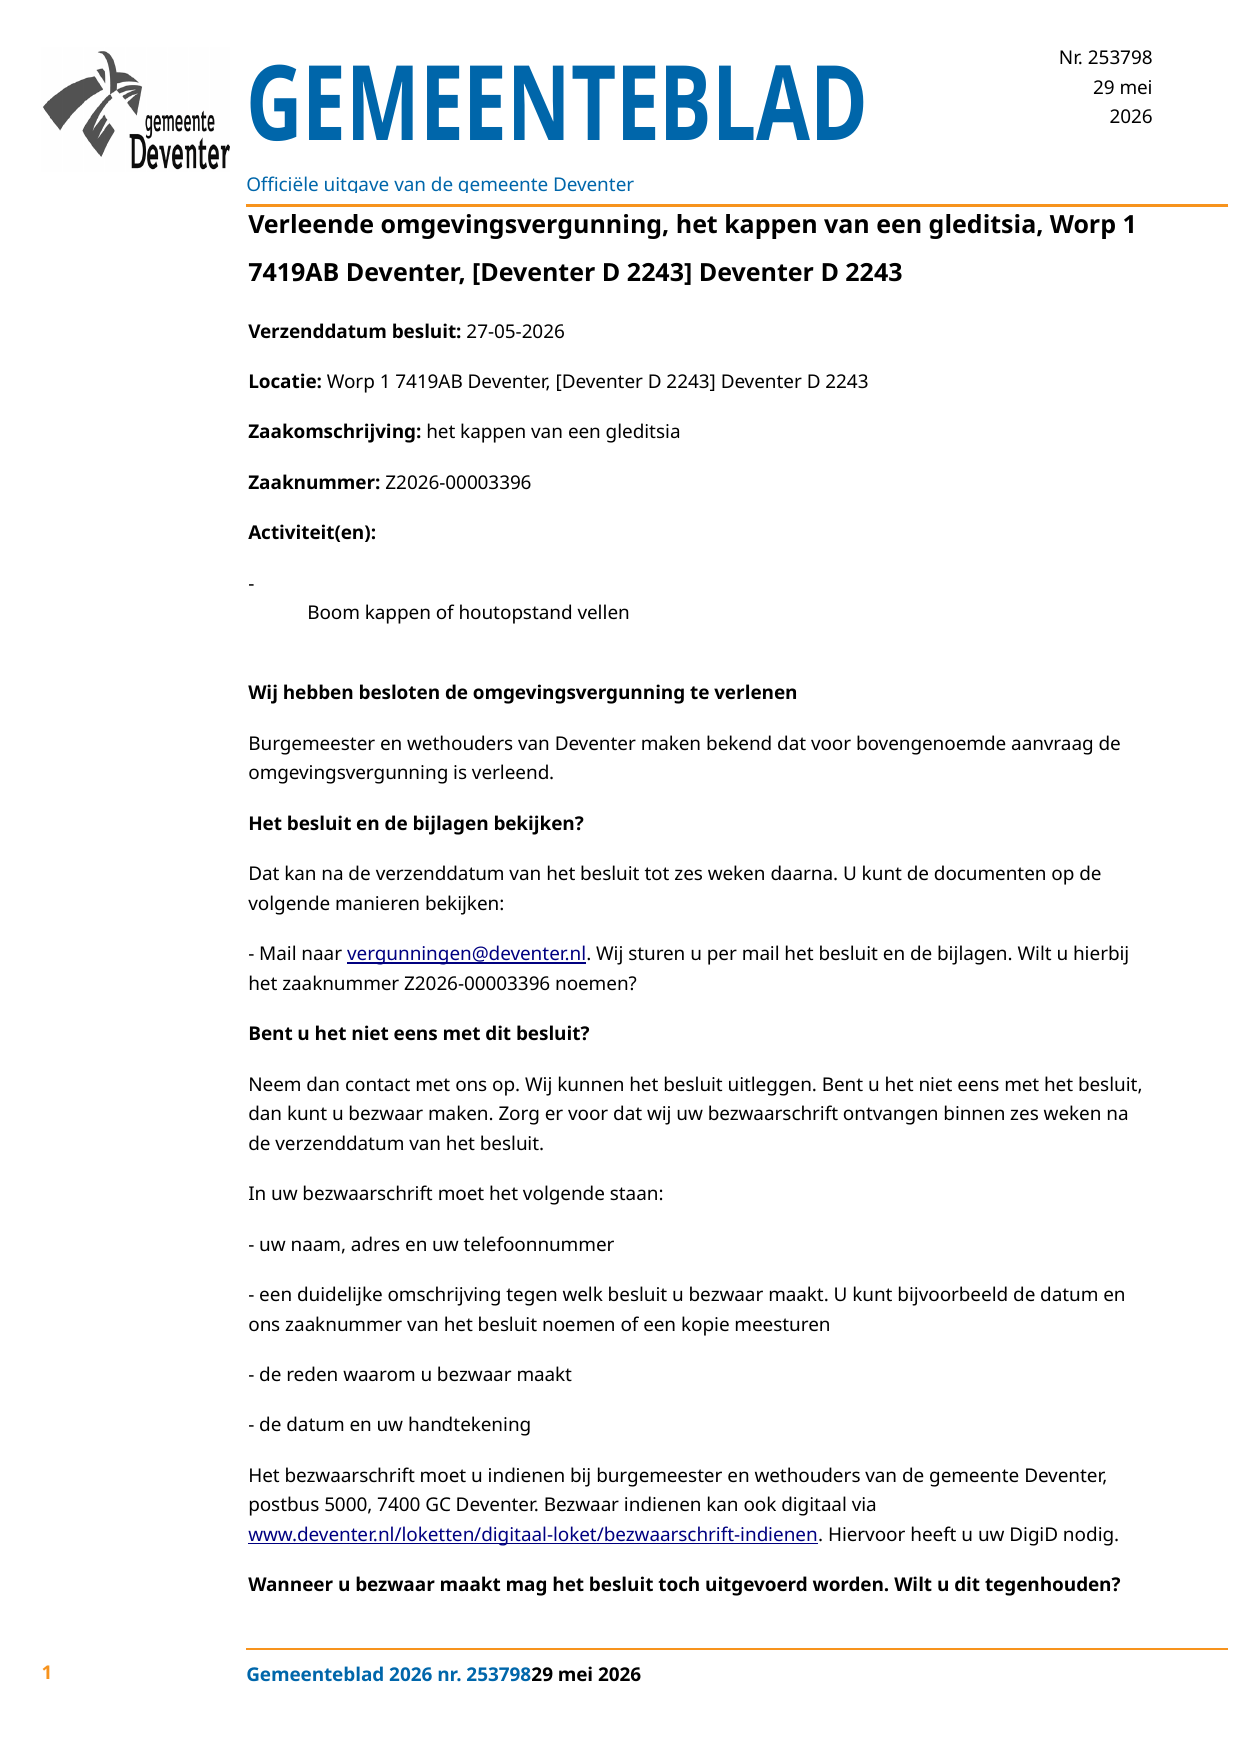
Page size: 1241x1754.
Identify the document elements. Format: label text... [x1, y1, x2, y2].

text - de reden waarom u bezwaar maakt [248, 1361, 1152, 1387]
list Boom kappen of houtopstand vellen [248, 599, 1152, 625]
text Verleende omgevingsvergunning, het kappen van een gleditsia, Worp 1 7419AB Deventer, [Deventer D 2243] Deventer D 2243 [248, 207, 1152, 288]
text - Mail naar vergunningen@deventer.nl. Wij sturen u per mail het besluit en de bijlagen. Wilt u hierbij het zaaknummer Z2026-00003396 noemen? [248, 940, 1152, 996]
text Wij hebben besloten de omgevingsvergunning te verlenen [248, 679, 1152, 705]
text Zaaknummer: Z2026-00003396 [248, 469, 1152, 495]
text Neem dan contact met ons op. Wij kunnen het besluit uitleggen. Bent u het niet eens met het besluit, dan kunt u bezwaar maken. Zorg er voor dat wij uw bezwaarschrift ontvangen binnen zes weken na de verzenddatum van het besluit. [248, 1071, 1152, 1156]
text In uw bezwaarschrift moet het volgende staan: [248, 1180, 1152, 1206]
text Wanneer u bezwaar maakt mag het besluit toch uitgevoerd worden. Wilt u dit tegenhouden? [248, 1572, 1152, 1597]
text - uw naam, adres en uw telefoonnummer [248, 1231, 1152, 1257]
text - de datum en uw handtekening [248, 1412, 1152, 1437]
text Het besluit en de bijlagen bekijken? [248, 810, 1152, 836]
text Verzenddatum besluit: 27-05-2026 [248, 318, 1152, 344]
text Locatie: Worp 1 7419AB Deventer, [Deventer D 2243] Deventer D 2243 [248, 368, 1152, 394]
text Activiteit(en): [248, 519, 1152, 545]
text - een duidelijke omschrijving tegen welk besluit u bezwaar maakt. U kunt bijvoorbeeld de datum en ons zaaknummer van het besluit noemen of een kopie meesturen [248, 1281, 1152, 1337]
text Het bezwaarschrift moet u indienen bij burgemeester en wethouders van de gemeente Deventer, postbus 5000, 7400 GC Deventer. Bezwaar indienen kan ook digitaal via www.deventer.nl/loketten/digitaal-loket/bezwaarschrift-indienen. Hiervoor heeft u uw DigiD nodig. [248, 1462, 1152, 1547]
picture [41, 47, 231, 172]
text Burgemeester en wethouders van Deventer maken bekend dat voor bovengenoemde aanvraag de omgevingsvergunning is verleend. [248, 730, 1152, 785]
text Dat kan na de verzenddatum van het besluit tot zes weken daarna. U kunt de documenten op de volgende manieren bekijken: [248, 860, 1152, 916]
text Zaakomschrijving: het kappen van een gleditsia [248, 419, 1152, 444]
text Bent u het niet eens met dit besluit? [248, 1020, 1152, 1046]
